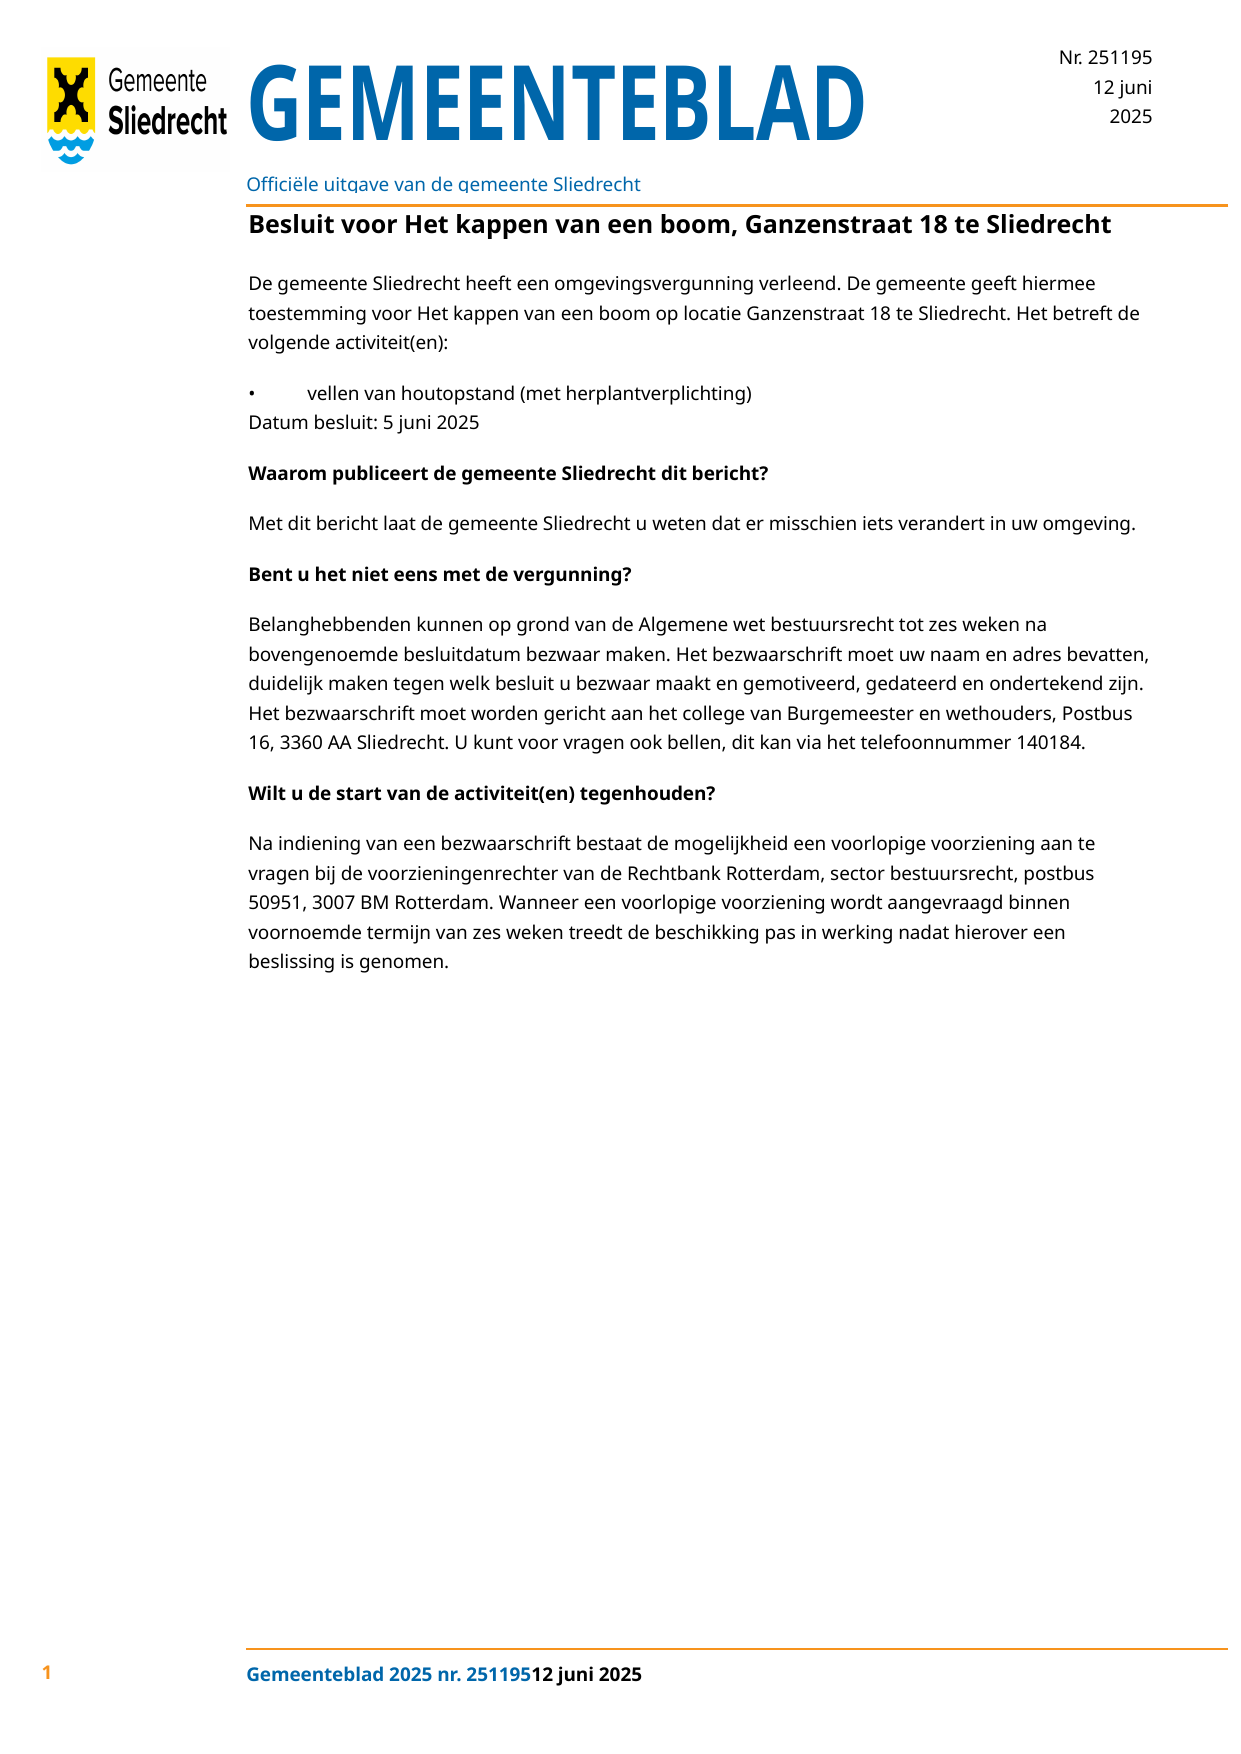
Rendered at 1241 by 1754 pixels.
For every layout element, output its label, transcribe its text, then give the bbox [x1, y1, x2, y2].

picture [41, 47, 231, 172]
text Besluit voor Het kappen van een boom, Ganzenstraat 18 te Sliedrecht [248, 207, 1152, 241]
text Bent u het niet eens met de vergunning? [248, 561, 1152, 586]
text Wilt u de start van de activiteit(en) tegenhouden? [248, 780, 1152, 806]
text Belanghebbenden kunnen op grond van de Algemene wet bestuursrecht tot zes weken na bovengenoemde besluitdatum bezwaar maken. Het bezwaarschrift moet uw naam en adres bevatten, duidelijk maken tegen welk besluit u bezwaar maakt en gemotiveerd, gedateerd en ondertekend zijn. Het bezwaarschrift moet worden gericht aan het college van Burgemeester en wethouders, Postbus 16, 3360 AA Sliedrecht. U kunt voor vragen ook bellen, dit kan via het telefoonnummer 140184. [248, 611, 1152, 755]
list vellen van houtopstand (met herplantverplichting) [248, 380, 1152, 406]
text Waarom publiceert de gemeente Sliedrecht dit bericht? [248, 460, 1152, 486]
text De gemeente Sliedrecht heeft een omgevingsvergunning verleend. De gemeente geeft hiermee toestemming voor Het kappen van een boom op locatie Ganzenstraat 18 te Sliedrecht. Het betreft de volgende activiteit(en): [248, 270, 1152, 355]
text Met dit bericht laat de gemeente Sliedrecht u weten dat er misschien iets verandert in uw omgeving. [248, 510, 1152, 536]
text Datum besluit: 5 juni 2025 [248, 409, 1152, 435]
text Na indiening van een bezwaarschrift bestaat de mogelijkheid een voorlopige voorziening aan te vragen bij de voorzieningenrechter van de Rechtbank Rotterdam, sector bestuursrecht, postbus 50951, 3007 BM Rotterdam. Wanneer een voorlopige voorziening wordt aangevraagd binnen voornoemde termijn van zes weken treedt de beschikking pas in werking nadat hierover een beslissing is genomen. [248, 830, 1152, 974]
